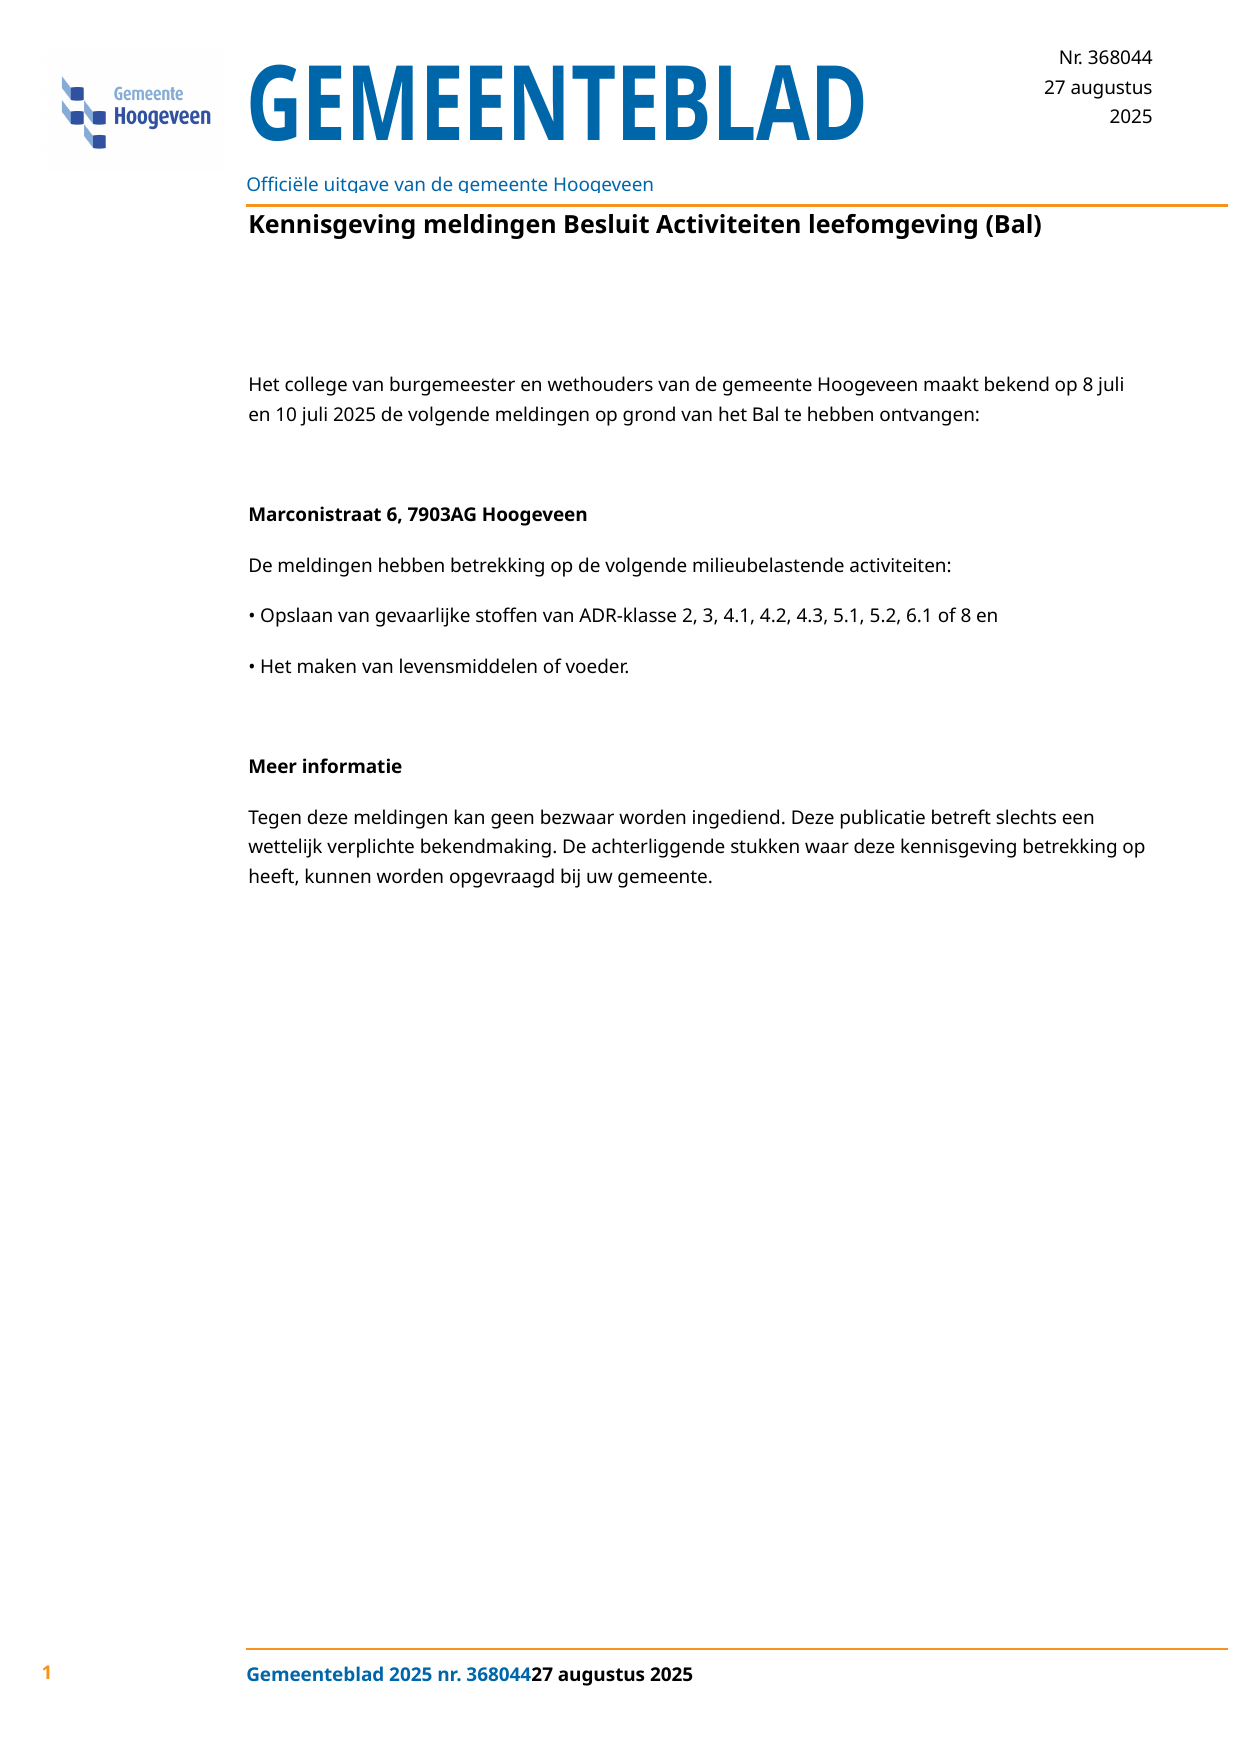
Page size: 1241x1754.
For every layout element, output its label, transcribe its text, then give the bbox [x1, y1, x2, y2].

text • Het maken van levensmiddelen of voeder. [248, 653, 1152, 678]
picture [41, 47, 231, 172]
text • Opslaan van gevaarlijke stoffen van ADR-klasse 2, 3, 4.1, 4.2, 4.3, 5.1, 5.2, 6.1 of 8 en [248, 602, 1152, 628]
text Tegen deze meldingen kan geen bezwaar worden ingediend. Deze publicatie betreft slechts een wettelijk verplichte bekendmaking. De achterliggende stukken waar deze kennisgeving betrekking op heeft, kunnen worden opgevraagd bij uw gemeente. [248, 804, 1152, 889]
text De meldingen hebben betrekking op de volgende milieubelastende activiteiten: [248, 552, 1152, 578]
text Marconistraat 6, 7903AG Hoogeveen [248, 502, 1152, 527]
text Kennisgeving meldingen Besluit Activiteiten leefomgeving (Bal) [248, 207, 1152, 241]
text Het college van burgemeester en wethouders van de gemeente Hoogeveen maakt bekend op 8 juli en 10 juli 2025 de volgende meldingen op grond van het Bal te hebben ontvangen: [248, 371, 1152, 426]
text Meer informatie [248, 754, 1152, 779]
